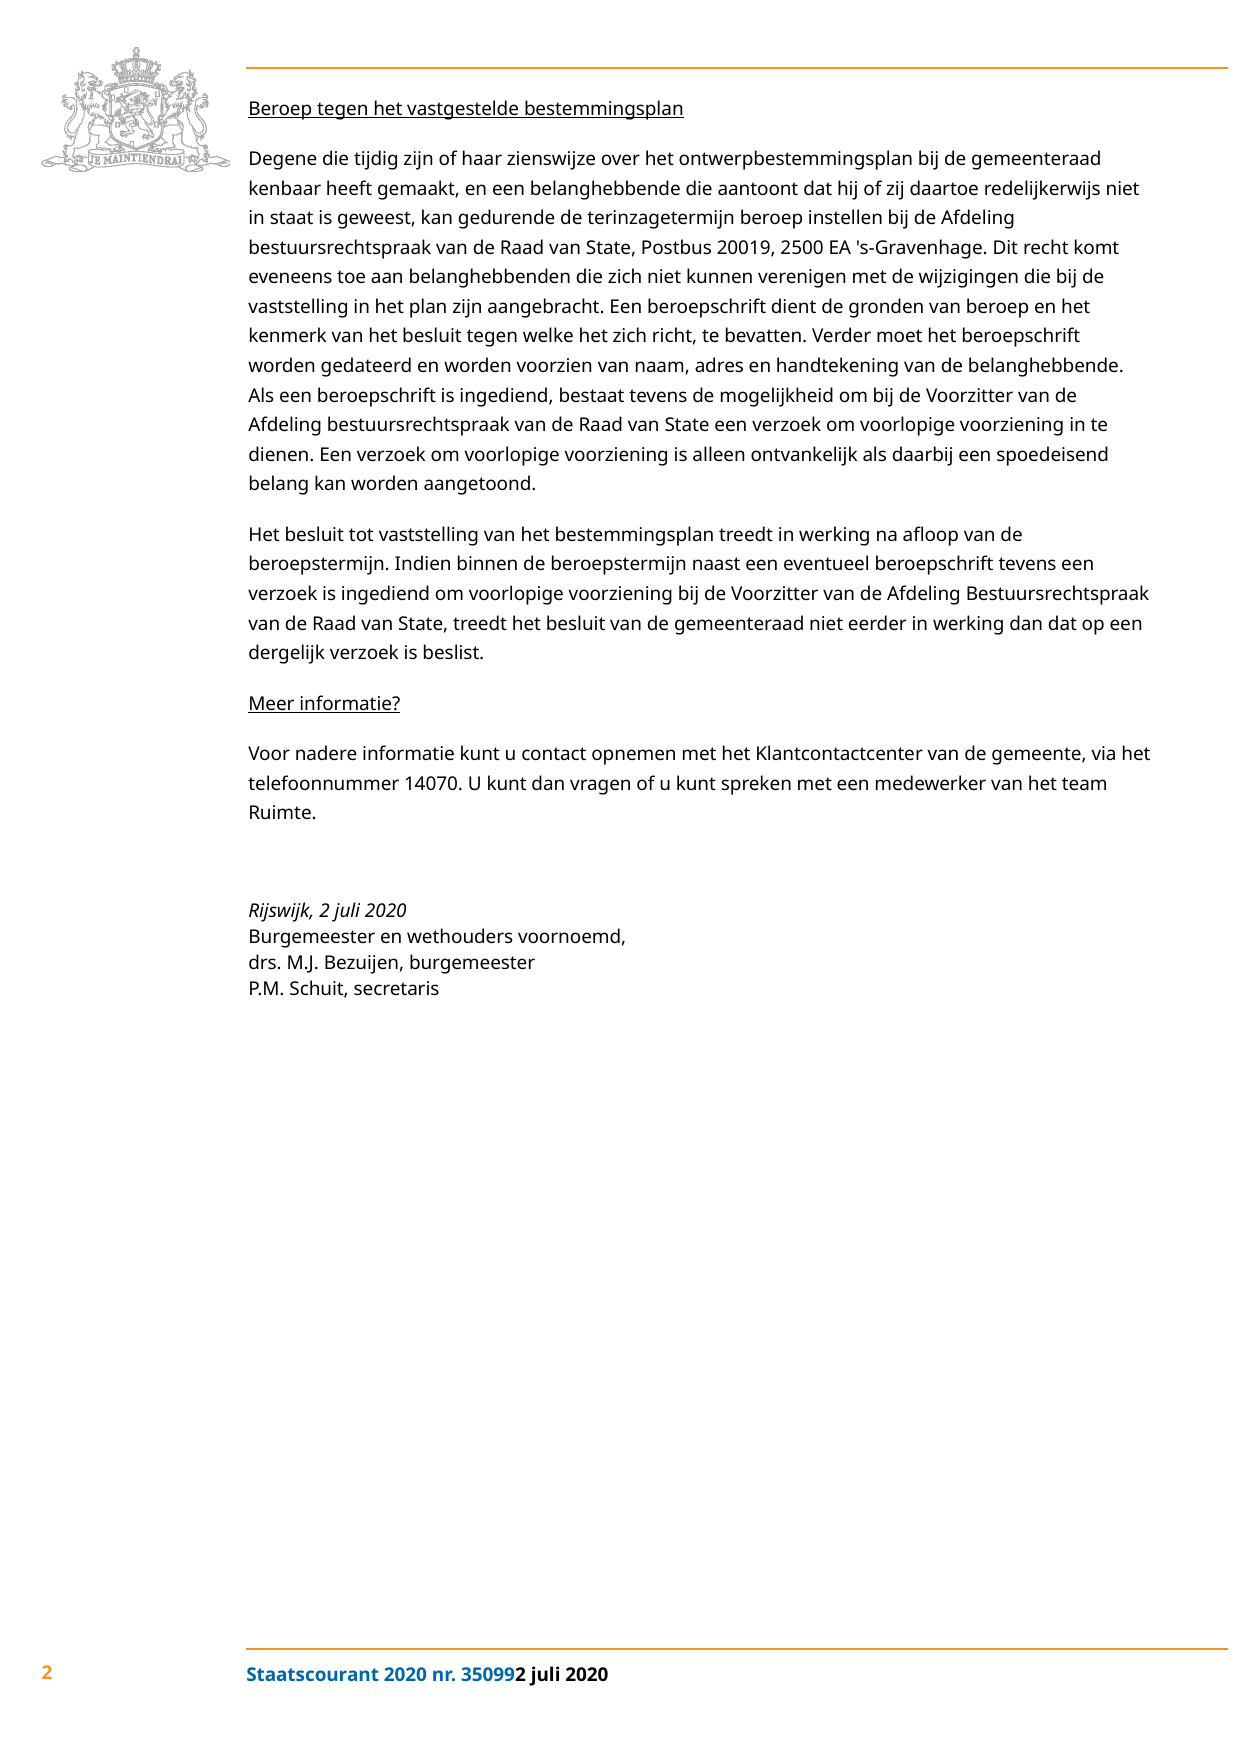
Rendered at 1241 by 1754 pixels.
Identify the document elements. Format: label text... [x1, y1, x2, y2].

text Beroep tegen het vastgestelde bestemmingsplan [248, 95, 1152, 121]
text P.M. Schuit, secretaris [248, 975, 1152, 1001]
picture [41, 47, 231, 172]
text Rijswijk, 2 juli 2020 [248, 898, 1152, 923]
text Meer informatie? [248, 690, 1152, 716]
text drs. M.J. Bezuijen, burgemeester [248, 949, 1152, 975]
text Het besluit tot vaststelling van het bestemmingsplan treedt in werking na afloop van de beroepstermijn. Indien binnen de beroepstermijn naast een eventueel beroepschrift tevens een verzoek is ingediend om voorlopige voorziening bij de Voorzitter van de Afdeling Bestuursrechtspraak van de Raad van State, treedt het besluit van de gemeenteraad niet eerder in werking dan dat op een dergelijk verzoek is beslist. [248, 521, 1152, 665]
text Voor nadere informatie kunt u contact opnemen met het Klantcontactcenter van de gemeente, via het telefoonnummer 14070. U kunt dan vragen of u kunt spreken met een medewerker van het team Ruimte. [248, 740, 1152, 825]
text Degene die tijdig zijn of haar zienswijze over het ontwerpbestemmingsplan bij de gemeenteraad kenbaar heeft gemaakt, en een belanghebbende die aantoont dat hij of zij daartoe redelijkerwijs niet in staat is geweest, kan gedurende de terinzagetermijn beroep instellen bij de Afdeling bestuursrechtspraak van de Raad van State, Postbus 20019, 2500 EA 's-Gravenhage. Dit recht komt eveneens toe aan belanghebbenden die zich niet kunnen verenigen met de wijzigingen die bij de vaststelling in het plan zijn aangebracht. Een beroepschrift dient de gronden van beroep en het kenmerk van het besluit tegen welke het zich richt, te bevatten. Verder moet het beroepschrift worden gedateerd en worden voorzien van naam, adres en handtekening van de belanghebbende. Als een beroepschrift is ingediend, bestaat tevens de mogelijkheid om bij de Voorzitter van de Afdeling bestuursrechtspraak van de Raad van State een verzoek om voorlopige voorziening in te dienen. Een verzoek om voorlopige voorziening is alleen ontvankelijk als daarbij een spoedeisend belang kan worden aangetoond. [248, 145, 1152, 496]
text Burgemeester en wethouders voornoemd, [248, 923, 1152, 949]
